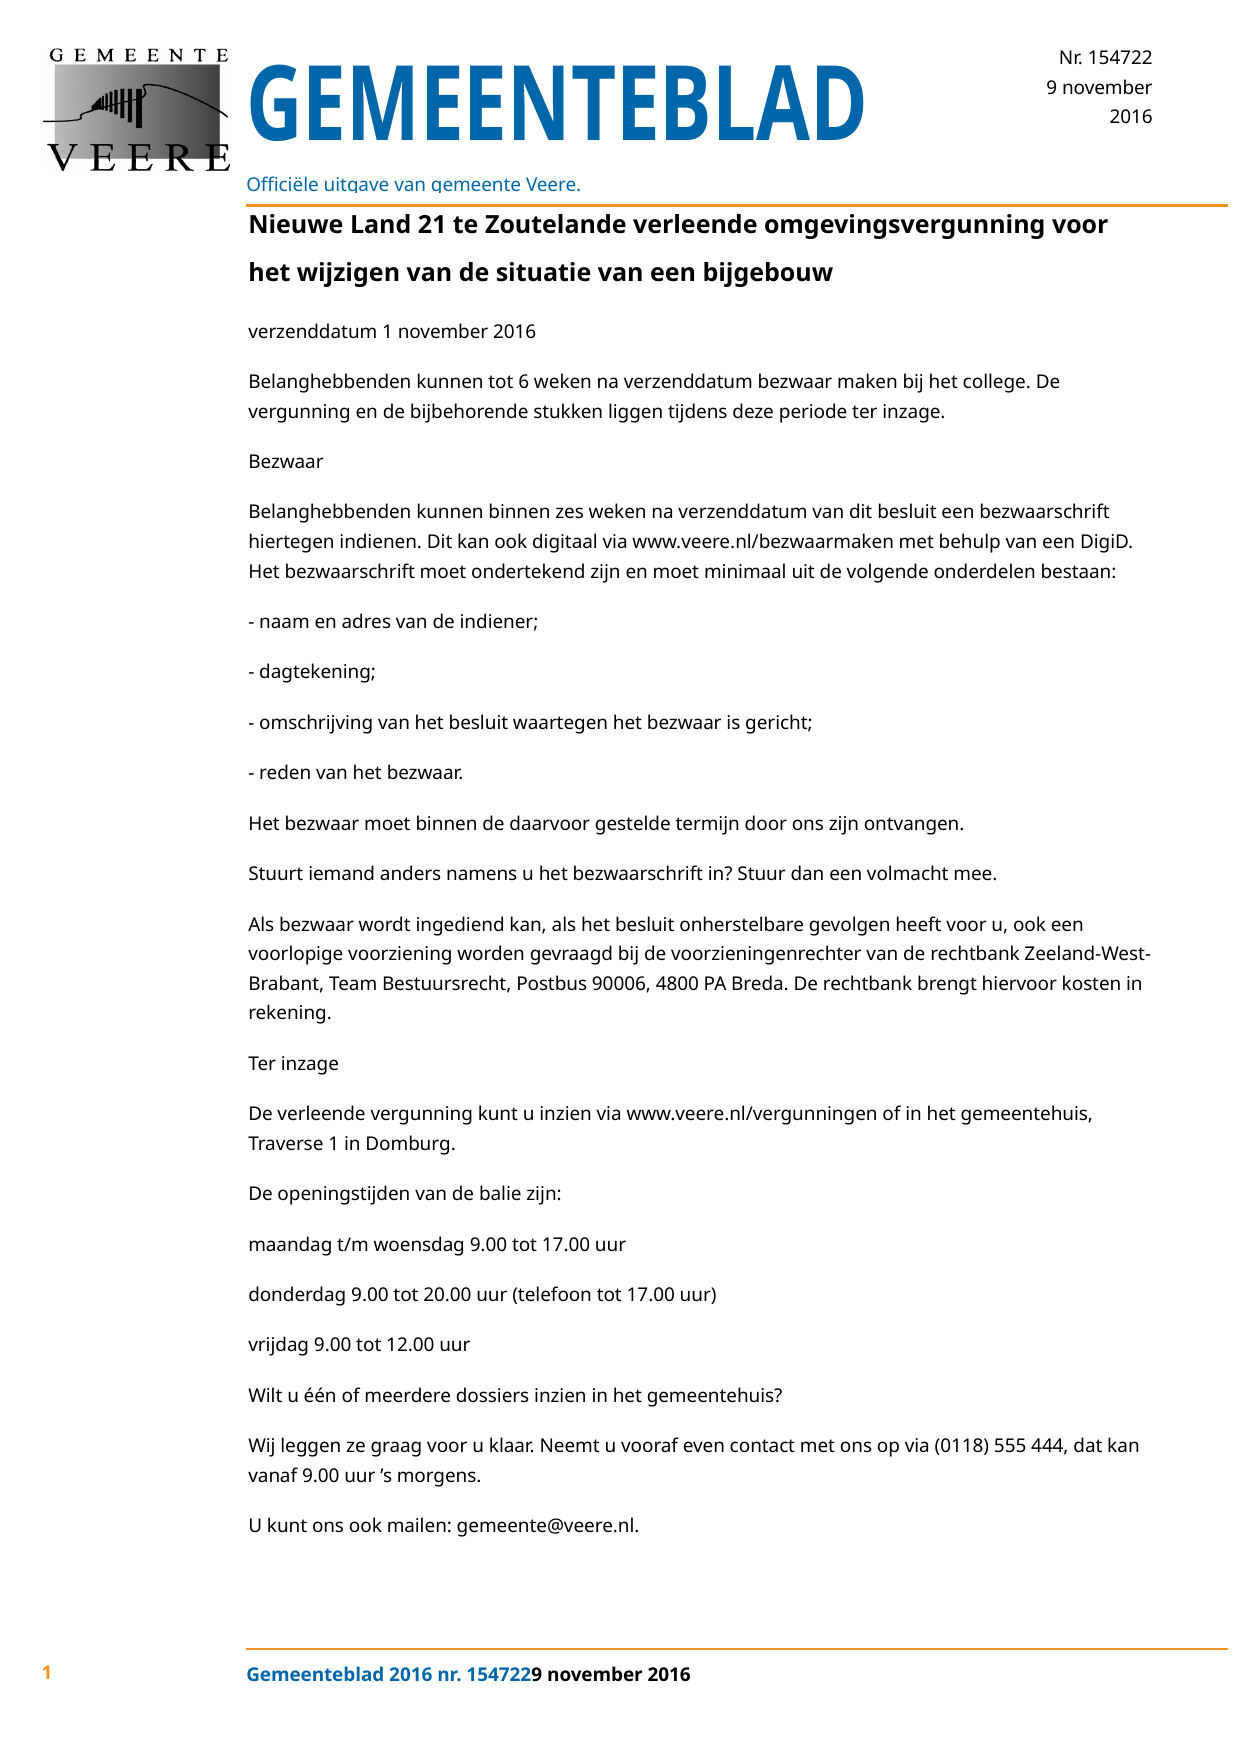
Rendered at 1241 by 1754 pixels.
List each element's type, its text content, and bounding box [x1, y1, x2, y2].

text - omschrijving van het besluit waartegen het bezwaar is gericht; [248, 709, 1152, 735]
text Stuurt iemand anders namens u het bezwaarschrift in? Stuur dan een volmacht mee. [248, 860, 1152, 886]
text Wij leggen ze graag voor u klaar. Neemt u vooraf even contact met ons op via (0118) 555 444, dat kan vanaf 9.00 uur ’s morgens. [248, 1432, 1152, 1488]
text U kunt ons ook mailen: gemeente@veere.nl. [248, 1512, 1152, 1538]
text De verleende vergunning kunt u inzien via www.veere.nl/vergunningen of in het gemeentehuis, Traverse 1 in Domburg. [248, 1100, 1152, 1156]
text vrijdag 9.00 tot 12.00 uur [248, 1332, 1152, 1357]
text Nieuwe Land 21 te Zoutelande verleende omgevingsvergunning voor het wijzigen van de situatie van een bijgebouw [248, 207, 1152, 288]
text Ter inzage [248, 1050, 1152, 1076]
text Als bezwaar wordt ingediend kan, als het besluit onherstelbare gevolgen heeft voor u, ook een voorlopige voorziening worden gevraagd bij de voorzieningenrechter van de rechtbank Zeeland-West-Brabant, Team Bestuursrecht, Postbus 90006, 4800 PA Breda. De rechtbank brengt hiervoor kosten in rekening. [248, 911, 1152, 1025]
text - naam en adres van de indiener; [248, 608, 1152, 634]
text verzenddatum 1 november 2016 [248, 318, 1152, 344]
picture [41, 47, 231, 172]
text maandag t/m woensdag 9.00 tot 17.00 uur [248, 1231, 1152, 1257]
text De openingstijden van de balie zijn: [248, 1180, 1152, 1206]
text - dagtekening; [248, 659, 1152, 684]
text Belanghebbenden kunnen binnen zes weken na verzenddatum van dit besluit een bezwaarschrift hiertegen indienen. Dit kan ook digitaal via www.veere.nl/bezwaarmaken met behulp van een DigiD. Het bezwaarschrift moet ondertekend zijn en moet minimaal uit de volgende onderdelen bestaan: [248, 499, 1152, 584]
text Het bezwaar moet binnen de daarvoor gestelde termijn door ons zijn ontvangen. [248, 810, 1152, 836]
text - reden van het bezwaar. [248, 759, 1152, 785]
text donderdag 9.00 tot 20.00 uur (telefoon tot 17.00 uur) [248, 1281, 1152, 1307]
text Belanghebbenden kunnen tot 6 weken na verzenddatum bezwaar maken bij het college. De vergunning en de bijbehorende stukken liggen tijdens deze periode ter inzage. [248, 368, 1152, 424]
text Wilt u één of meerdere dossiers inzien in het gemeentehuis? [248, 1382, 1152, 1408]
text Bezwaar [248, 448, 1152, 474]
